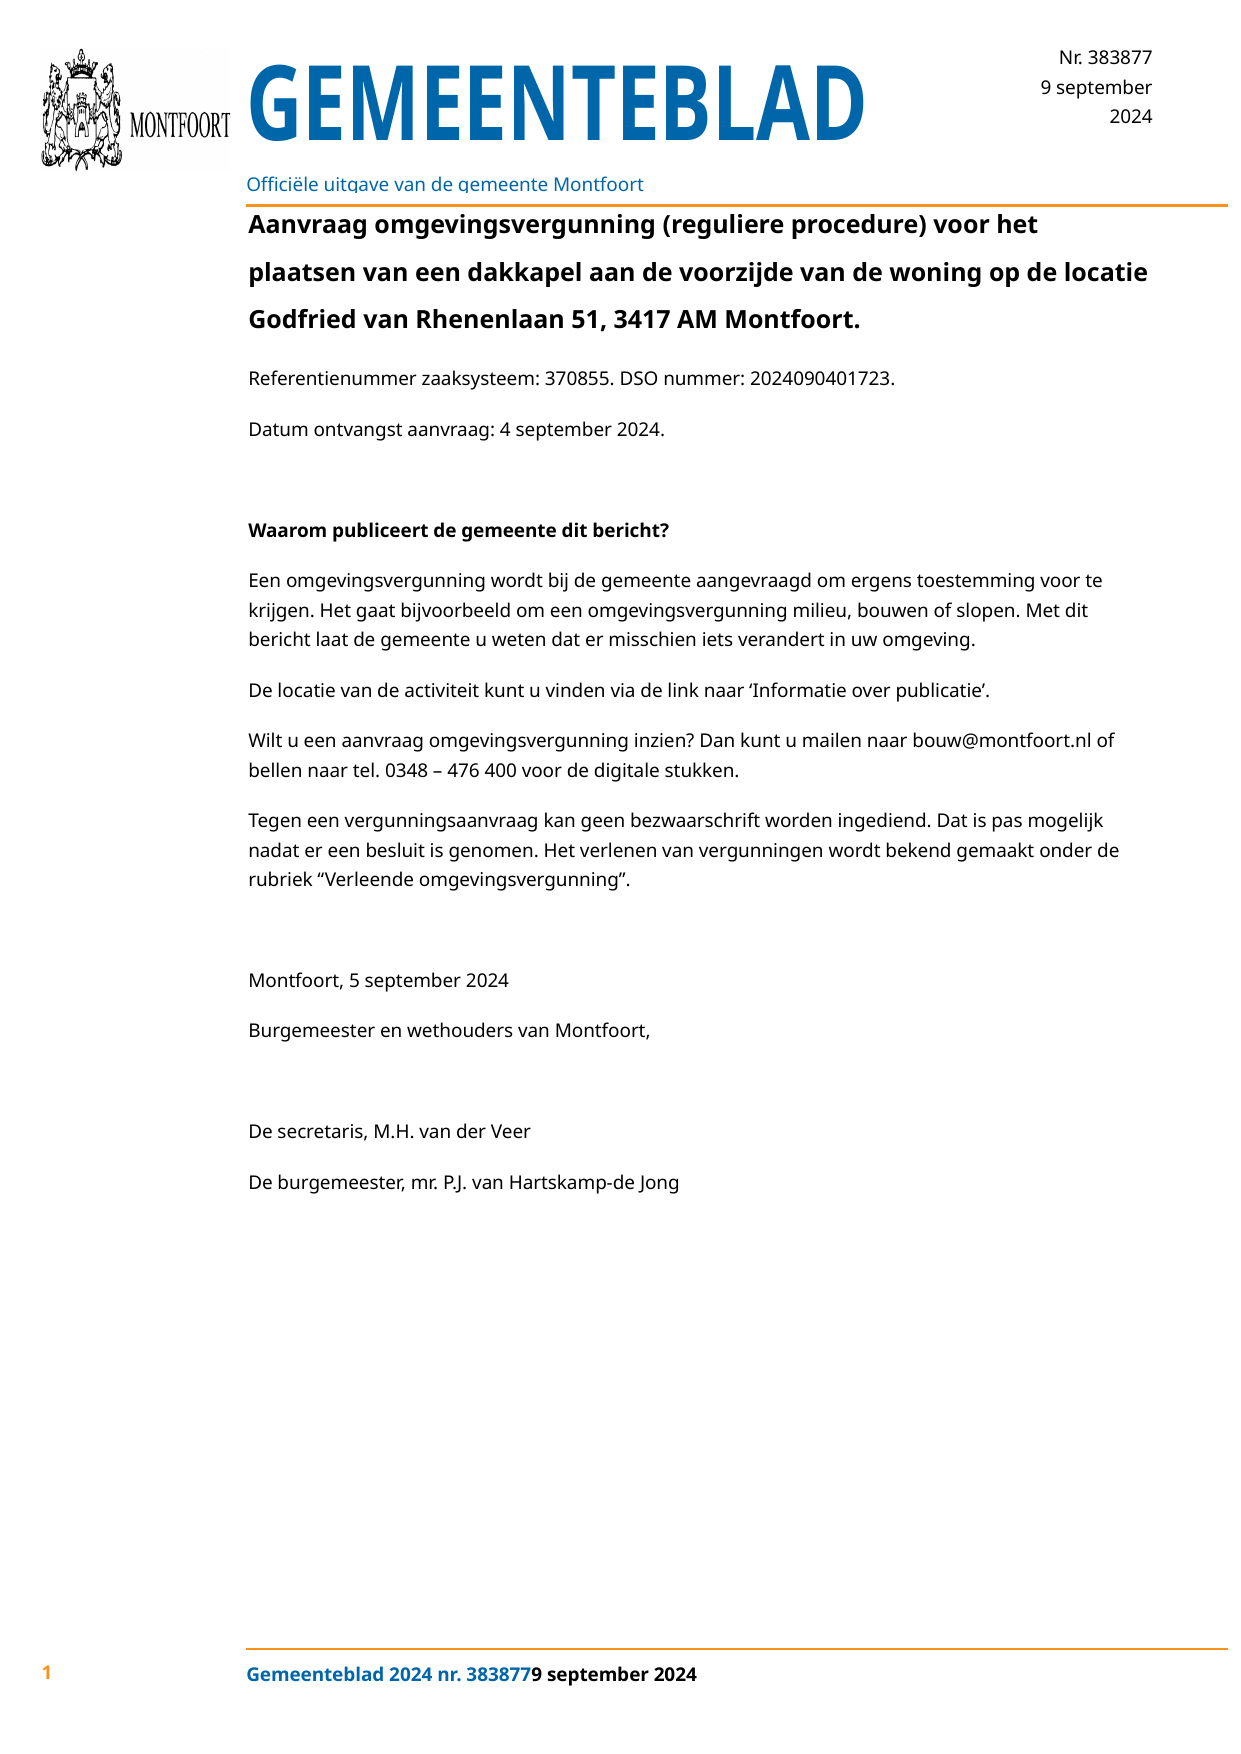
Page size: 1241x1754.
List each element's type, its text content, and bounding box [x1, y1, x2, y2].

text Burgemeester en wethouders van Montfoort, [248, 1018, 1152, 1043]
text De locatie van de activiteit kunt u vinden via de link naar ‘Informatie over publicatie’. [248, 677, 1152, 702]
text Aanvraag omgevingsvergunning (reguliere procedure) voor het plaatsen van een dakkapel aan de voorzijde van de woning op de locatie Godfried van Rhenenlaan 51, 3417 AM Montfoort. [248, 207, 1152, 336]
text Wilt u een aanvraag omgevingsvergunning inzien? Dan kunt u mailen naar bouw@montfoort.nl of bellen naar tel. 0348 – 476 400 voor de digitale stukken. [248, 727, 1152, 782]
text Tegen een vergunningsaanvraag kan geen bezwaarschrift worden ingediend. Dat is pas mogelijk nadat er een besluit is genomen. Het verlenen van vergunningen wordt bekend gemaakt onder de rubriek “Verleende omgevingsvergunning”. [248, 807, 1152, 892]
text Waarom publiceert de gemeente dit bericht? [248, 517, 1152, 542]
text Datum ontvangst aanvraag: 4 september 2024. [248, 416, 1152, 442]
text De burgemeester, mr. P.J. van Hartskamp-de Jong [248, 1169, 1152, 1194]
text Een omgevingsvergunning wordt bij de gemeente aangevraagd om ergens toestemming voor te krijgen. Het gaat bijvoorbeeld om een omgevingsvergunning milieu, bouwen of slopen. Met dit bericht laat de gemeente u weten dat er misschien iets verandert in uw omgeving. [248, 567, 1152, 652]
text De secretaris, M.H. van der Veer [248, 1118, 1152, 1144]
picture [41, 47, 231, 172]
text Montfoort, 5 september 2024 [248, 967, 1152, 993]
text Referentienummer zaaksysteem: 370855. DSO nummer: 2024090401723. [248, 366, 1152, 391]
